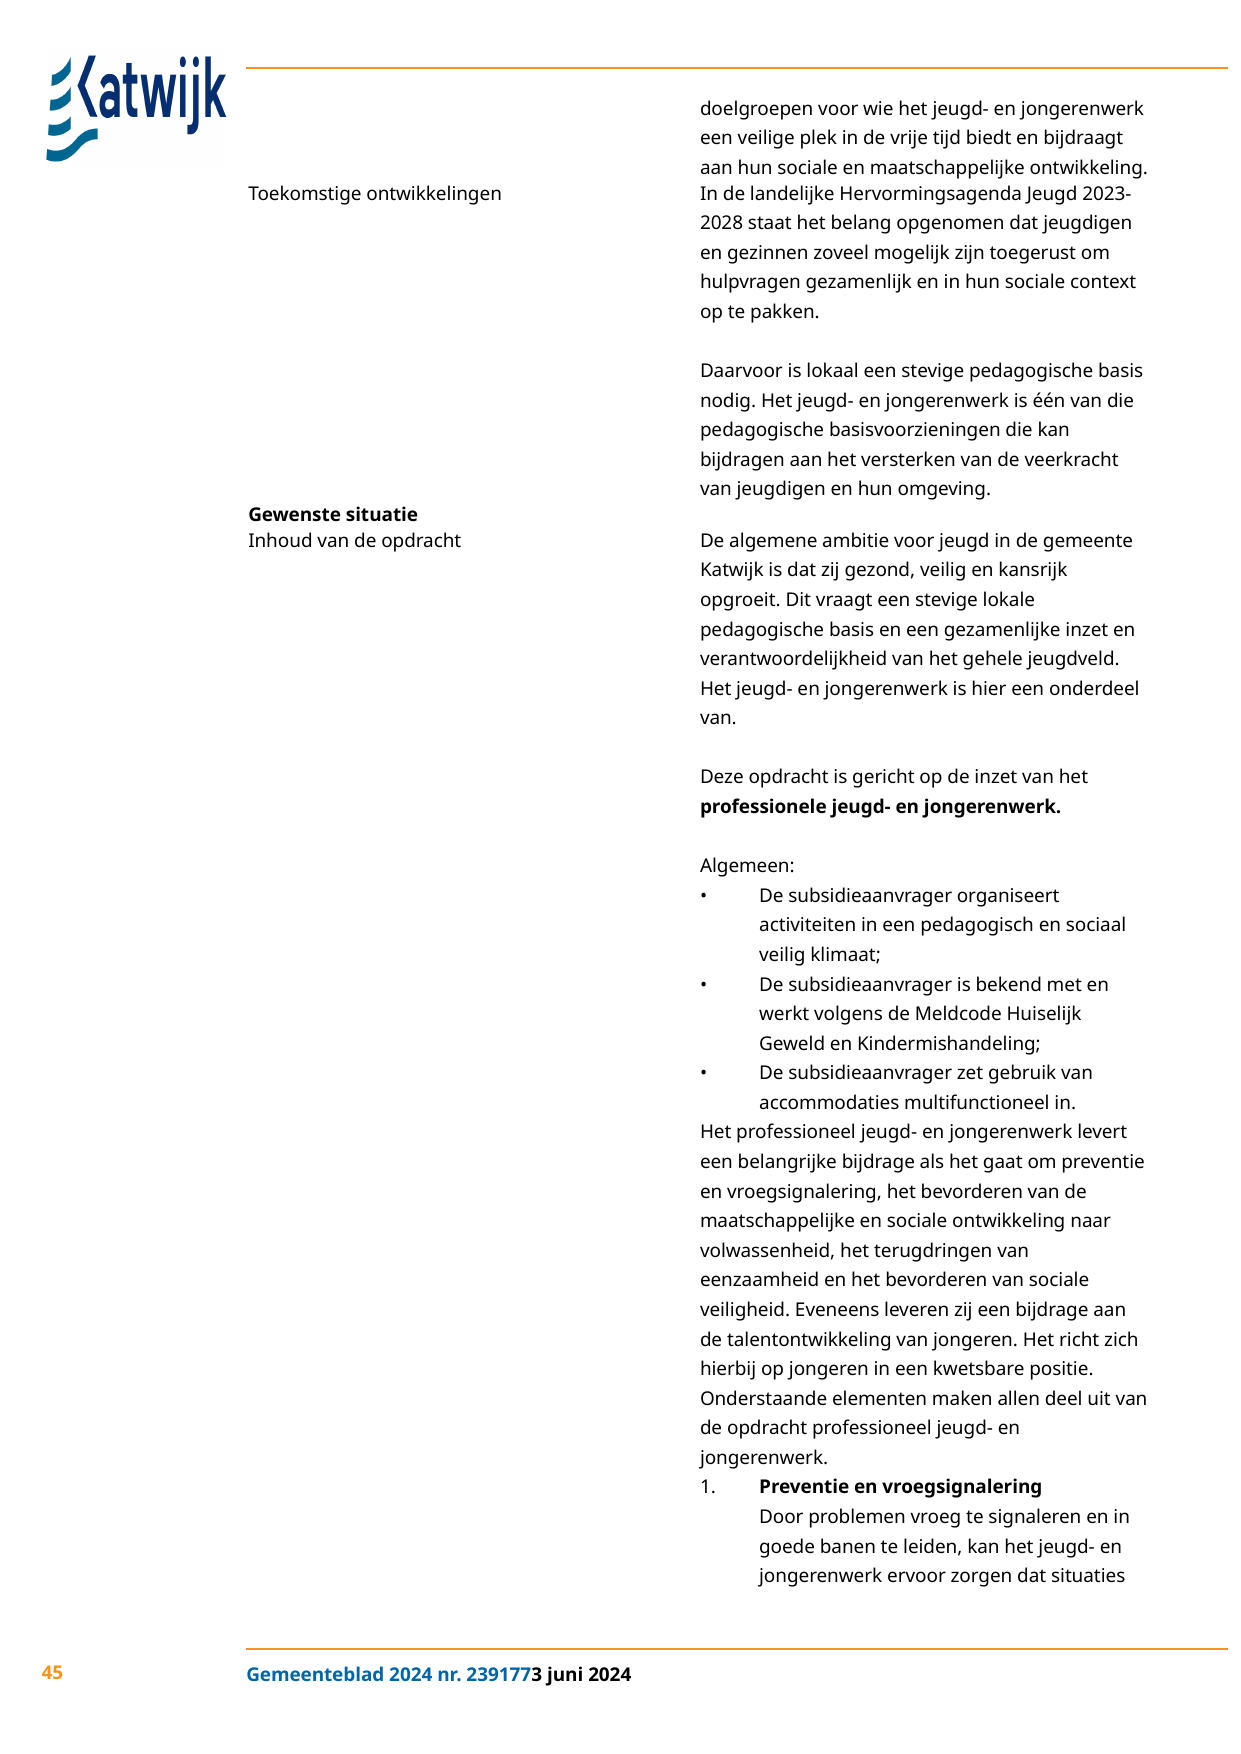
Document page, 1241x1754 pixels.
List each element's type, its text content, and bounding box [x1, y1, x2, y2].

table_cell doelgroepen voor wie het jeugd- en jongerenwerk een veilige plek in de vrije tijd biedt en bijdraagt aan hun sociale en maatschappelijke ontwikkeling. [700, 95, 1152, 180]
picture [41, 47, 231, 172]
table_cell De algemene ambitie voor jeugd in de gemeente Katwijk is dat zij gezond, veilig en kansrijk opgroeit. Dit vraagt een stevige lokale pedagogische basis en een gezamenlijke inzet en verantwoordelijkheid van het gehele jeugdveld. Het jeugd- en jongerenwerk is hier een onderdeel van. Deze opdracht is gericht op de inzet van het professionele jeugd- en jongerenwerk. Algemeen: De subsidieaanvrager organiseert activiteiten in een pedagogisch en sociaal veilig klimaat; De subsidieaanvrager is bekend met en werkt volgens de Meldcode Huiselijk Geweld en Kindermishandeling; De subsidieaanvrager zet gebruik van accommodaties multifunctioneel in. Het professioneel jeugd- en jongerenwerk levert een belangrijke bijdrage als het gaat om preventie en vroegsignalering, het bevorderen van de maatschappelijke en sociale ontwikkeling naar volwassenheid, het terugdringen van eenzaamheid en het bevorderen van sociale veiligheid. Eveneens leveren zij een bijdrage aan de talentontwikkeling van jongeren. Het richt zich hierbij op jongeren in een kwetsbare positie. Onderstaande elementen maken allen deel uit van de opdracht professioneel jeugd- en jongerenwerk. Preventie en vroegsignalering Door problemen vroeg te signaleren en in goede banen te leiden, kan het jeugd- en jongerenwerk ervoor zorgen dat situaties [700, 527, 1152, 1588]
table_cell Toekomstige ontwikkelingen [248, 180, 700, 501]
table_cell Gewenste situatie [248, 501, 1152, 527]
table_cell Inhoud van de opdracht [248, 527, 700, 1588]
table_cell [248, 95, 700, 180]
table_cell In de landelijke Hervormingsagenda Jeugd 2023-2028 staat het belang opgenomen dat jeugdigen en gezinnen zoveel mogelijk zijn toegerust om hulpvragen gezamenlijk en in hun sociale context op te pakken. Daarvoor is lokaal een stevige pedagogische basis nodig. Het jeugd- en jongerenwerk is één van die pedagogische basisvoorzieningen die kan bijdragen aan het versterken van de veerkracht van jeugdigen en hun omgeving. [700, 180, 1152, 501]
